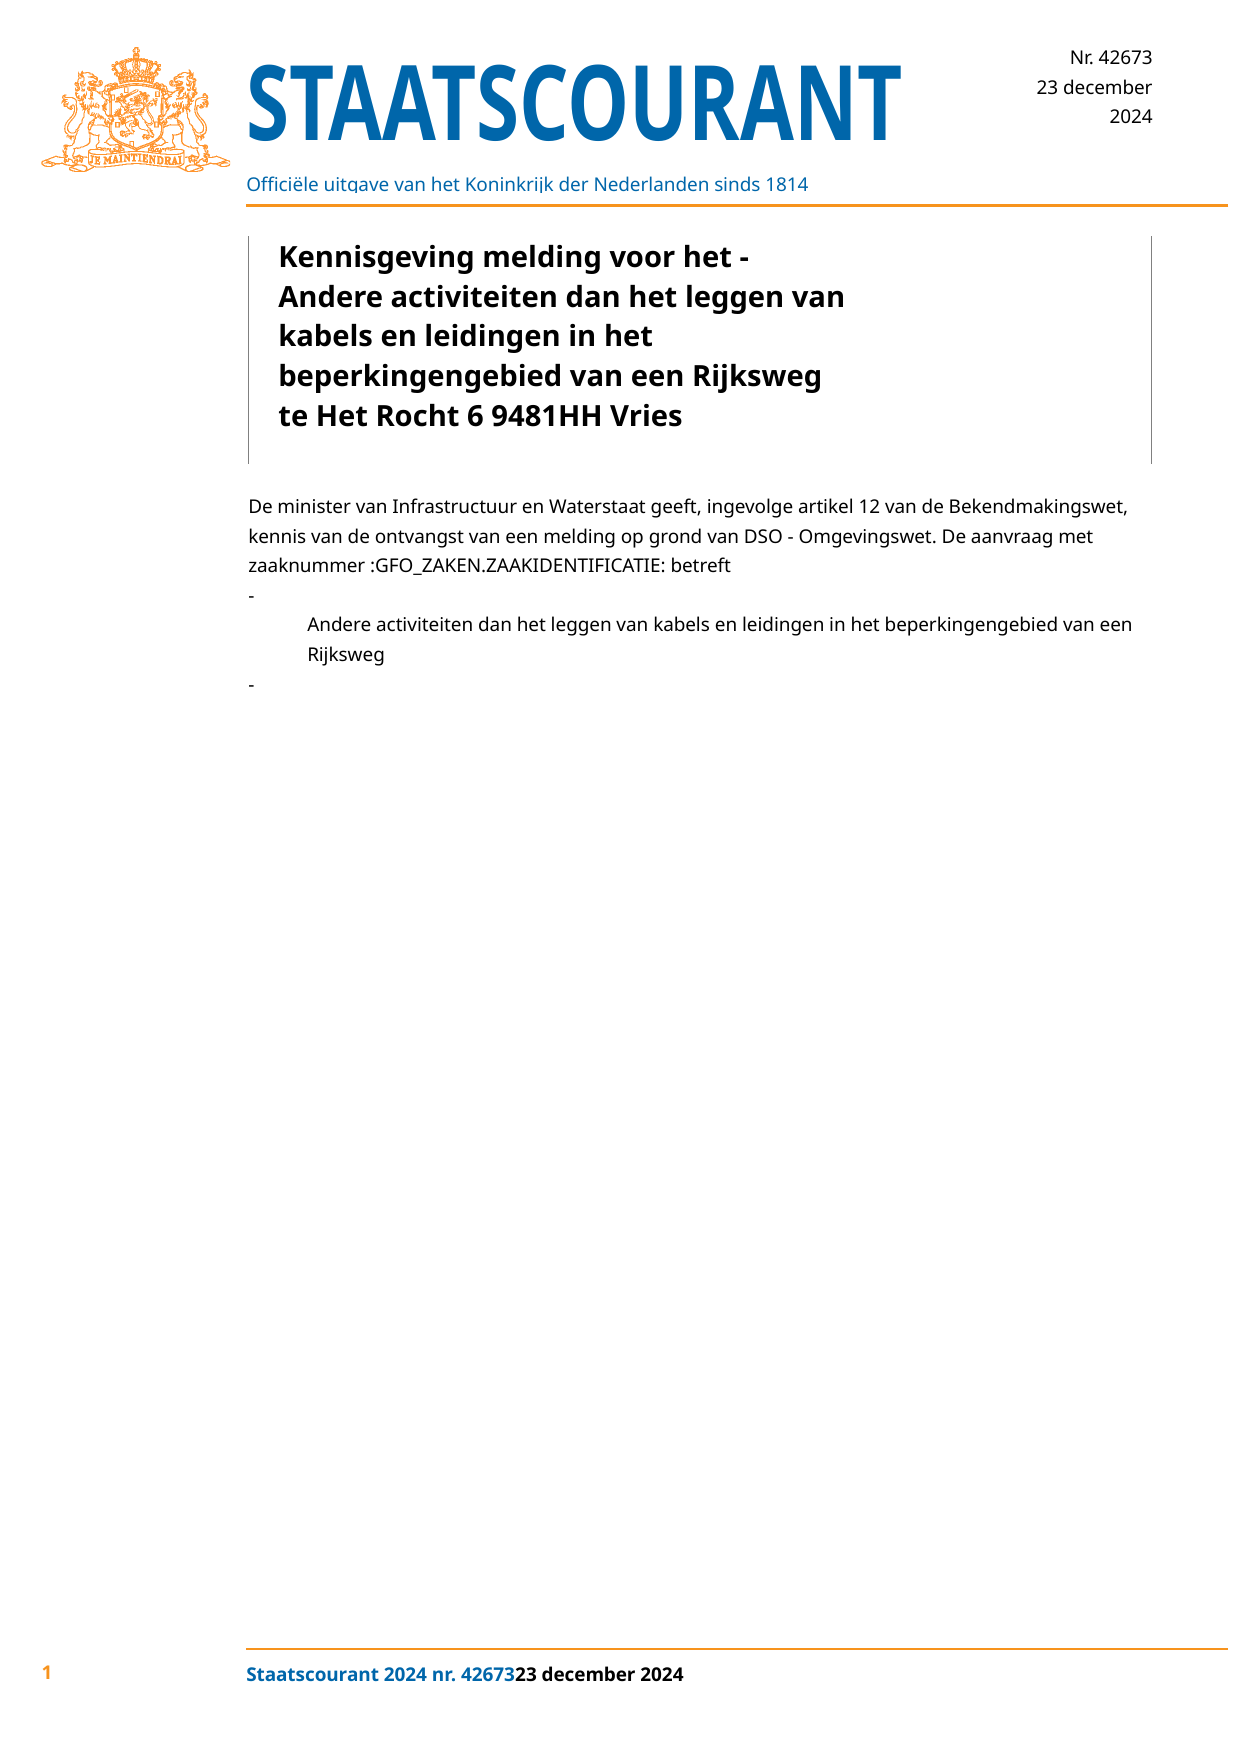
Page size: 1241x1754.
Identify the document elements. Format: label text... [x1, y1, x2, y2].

picture [912, 236, 1090, 414]
picture [41, 47, 231, 172]
table_header Kennisgeving melding voor het -Andere activiteiten dan het leggen van kabels en leidingen in het beperkingengebied van een Rijksweg te Het Rocht 6 9481HH Vries [249, 236, 850, 464]
list Andere activiteiten dan het leggen van kabels en leidingen in het beperkingengebied van een Rijksweg [248, 612, 1152, 667]
table_header [1090, 236, 1151, 413]
text De minister van Infrastructuur en Waterstaat geeft, ingevolge artikel 12 van de Bekendmakingswet, kennis van de ontvangst van een melding op grond van DSO - Omgevingswet. De aanvraag met zaaknummer :GFO_ZAKEN.ZAAKIDENTIFICATIE: betreft [248, 493, 1152, 578]
table_header [850, 414, 1151, 464]
table_header [850, 236, 912, 413]
